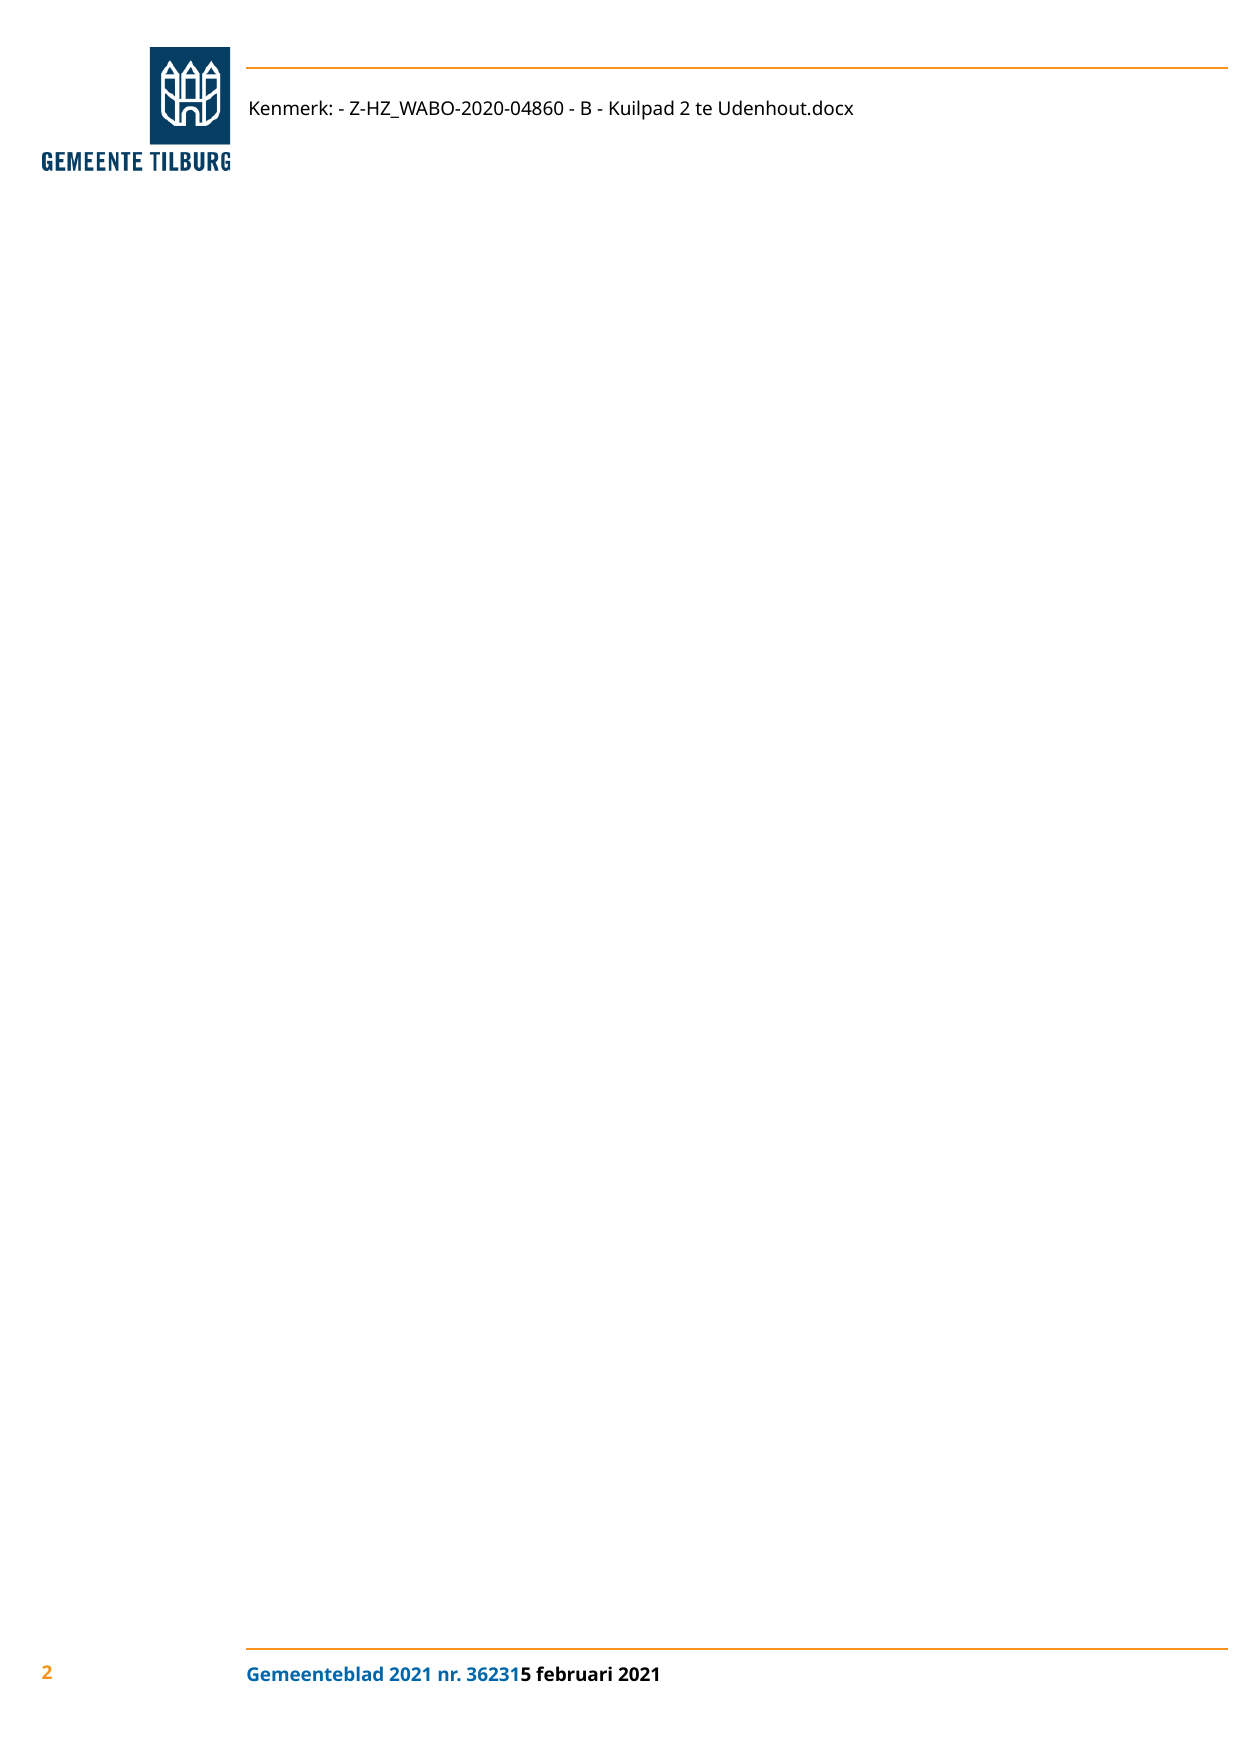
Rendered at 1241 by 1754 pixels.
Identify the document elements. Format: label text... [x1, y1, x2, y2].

text Kenmerk: - Z-HZ_WABO-2020-04860 - B - Kuilpad 2 te Udenhout.docx [248, 95, 1152, 121]
picture [41, 47, 231, 172]
